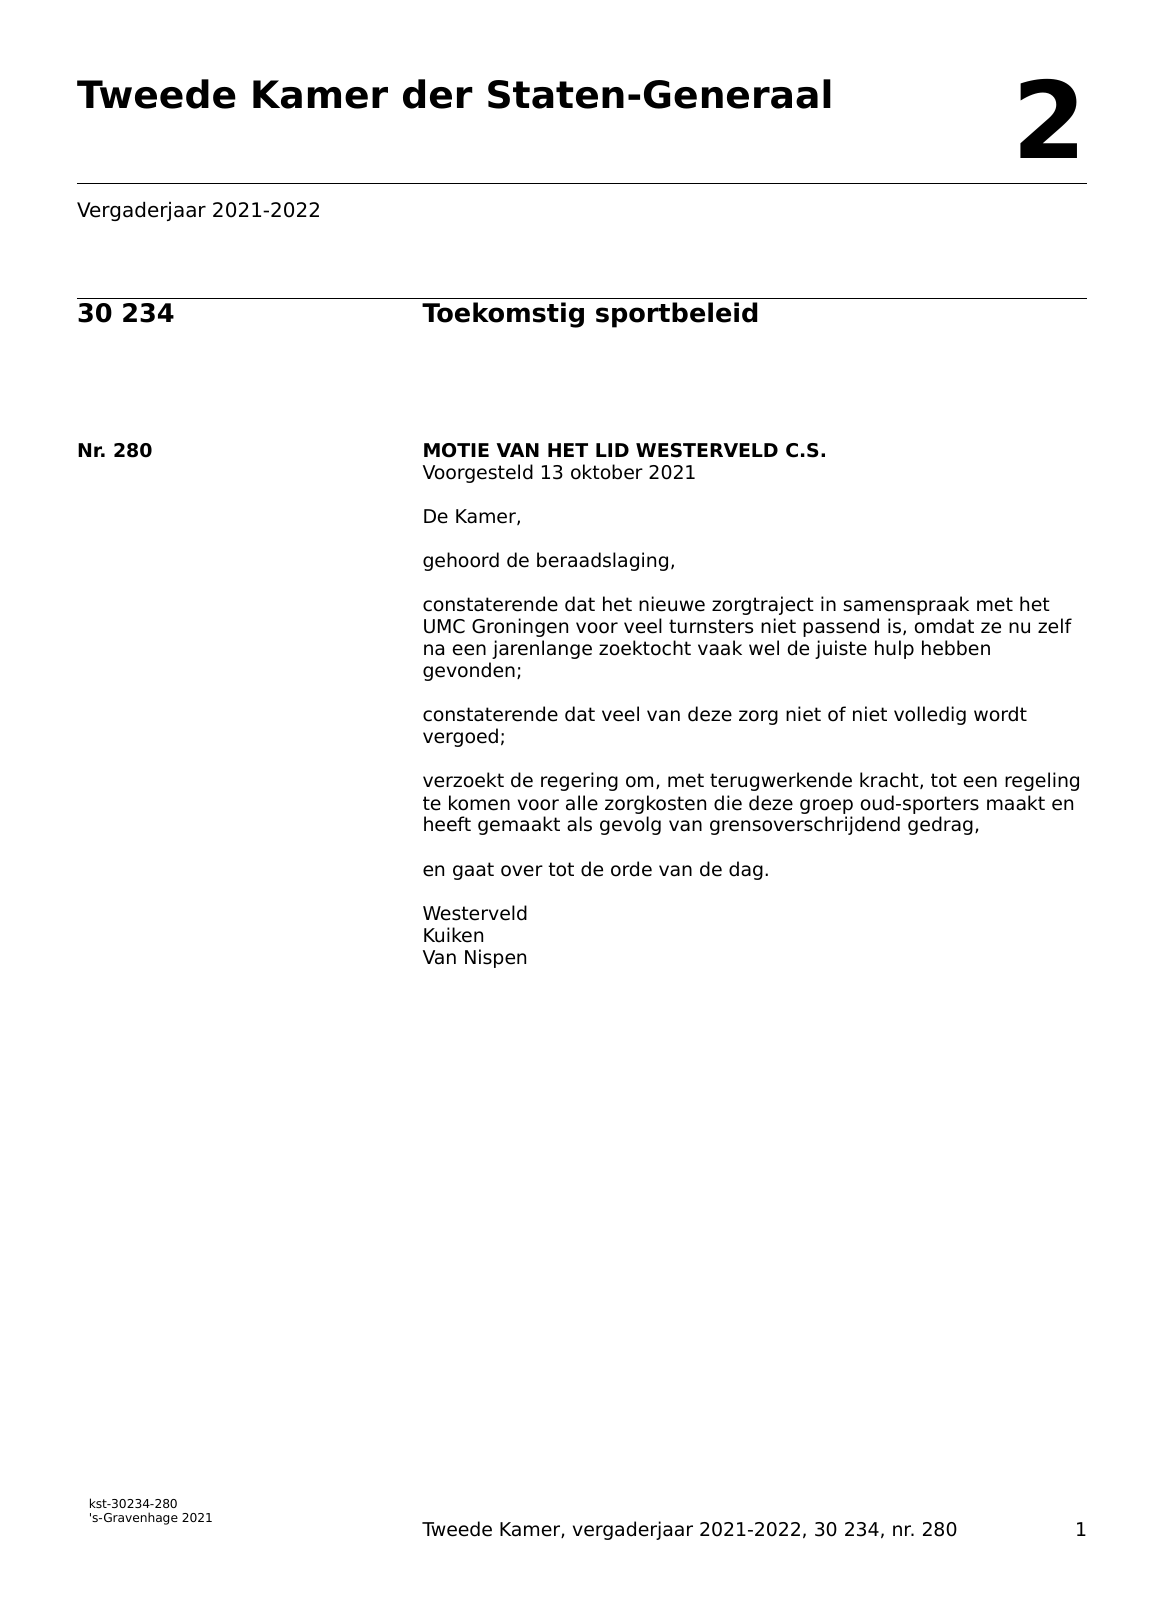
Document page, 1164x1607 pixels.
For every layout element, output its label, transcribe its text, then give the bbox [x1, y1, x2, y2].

text Van Nispen [422, 947, 1087, 969]
text gehoord de beraadslaging, [422, 550, 1087, 572]
table_header 2 [886, 59, 1087, 183]
text 's-Gravenhage 2021 [88, 1511, 323, 1525]
text constaterende dat veel van deze zorg niet of niet volledig wordt vergoed; [422, 704, 1087, 748]
table_header Tweede Kamer der Staten-Generaal [77, 59, 886, 183]
text kst-30234-280 [88, 1497, 323, 1511]
text Kuiken [422, 925, 1087, 947]
subtitle Nr. 280 MOTIE VAN HET LID WESTERVELD C.S. [77, 440, 1087, 462]
text De Kamer, [422, 506, 1087, 528]
text Westerveld [422, 903, 1087, 925]
text Voorgesteld 13 oktober 2021 [422, 462, 1087, 484]
text en gaat over tot de orde van de dag. [422, 858, 1087, 881]
text verzoekt de regering om, met terugwerkende kracht, tot een regeling te komen voor alle zorgkosten die deze groep oud-sporters maakt en heeft gemaakt als gevolg van grensoverschrijdend gedrag, [422, 770, 1087, 836]
table_cell Vergaderjaar 2021-2022 [77, 184, 1087, 298]
subtitle 30 234 Toekomstig sportbeleid [77, 299, 1087, 329]
text constaterende dat het nieuwe zorgtraject in samenspraak met het UMC Groningen voor veel turnsters niet passend is, omdat ze nu zelf na een jarenlange zoektocht vaak wel de juiste hulp hebben gevonden; [422, 594, 1087, 682]
